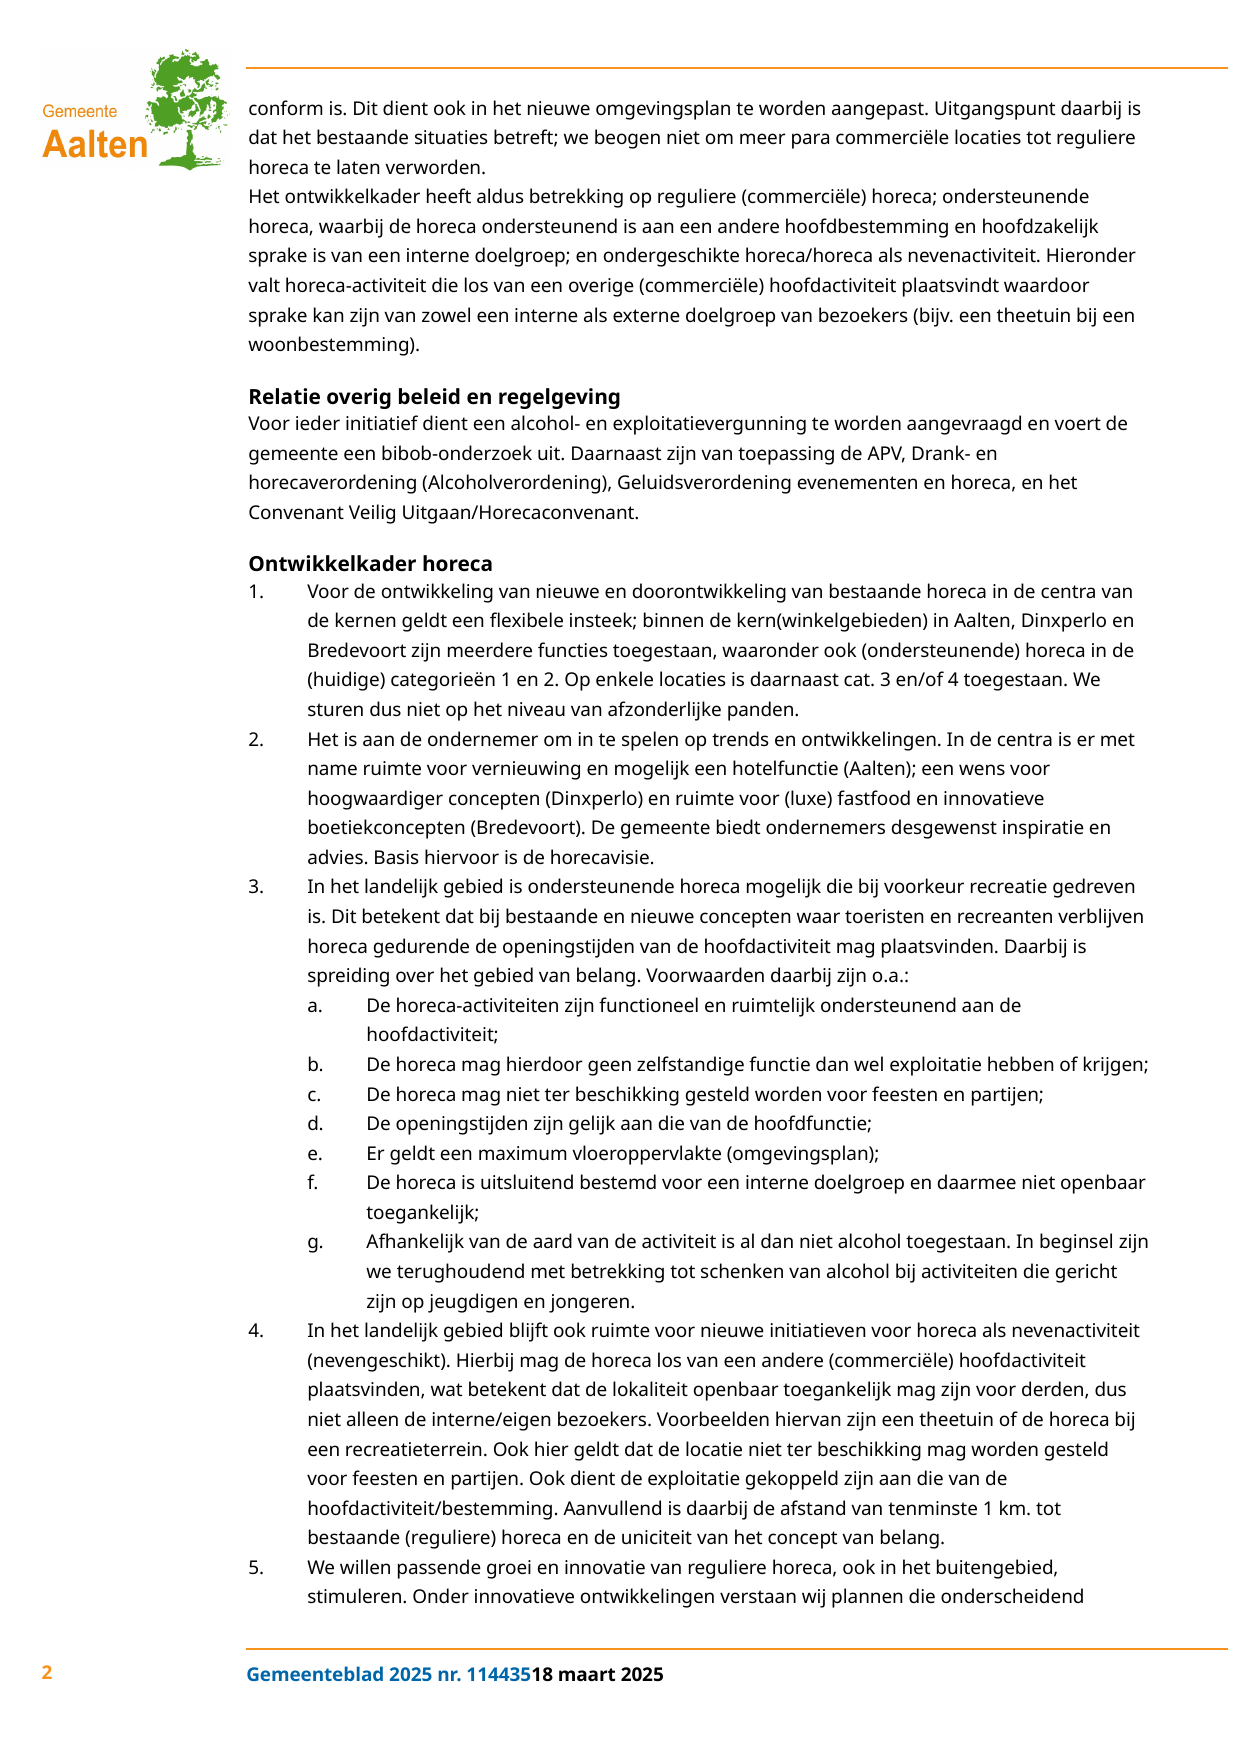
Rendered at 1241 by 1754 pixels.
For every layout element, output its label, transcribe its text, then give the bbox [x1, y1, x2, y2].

list In het landelijk gebied is ondersteunende horeca mogelijk die bij voorkeur recreatie gedreven is. Dit betekent dat bij bestaande en nieuwe concepten waar toeristen en recreanten verblijven horeca gedurende de openingstijden van de hoofdactiviteit mag plaatsvinden. Daarbij is spreiding over het gebied van belang. Voorwaarden daarbij zijn o.a.: [248, 874, 1152, 988]
list De horeca mag niet ter beschikking gesteld worden voor feesten en partijen; [307, 1081, 1152, 1107]
text conform is. Dit dient ook in het nieuwe omgevingsplan te worden aangepast. Uitgangspunt daarbij is dat het bestaande situaties betreft; we beogen niet om meer para commerciële locaties tot reguliere horeca te laten verworden. [248, 95, 1152, 180]
list Er geldt een maximum vloeroppervlakte (omgevingsplan); [307, 1140, 1152, 1166]
text Voor ieder initiatief dient een alcohol- en exploitatievergunning te worden aangevraagd en voert de gemeente een bibob-onderzoek uit. Daarnaast zijn van toepassing de APV, Drank- en horecaverordening (Alcoholverordening), Geluidsverordening evenementen en horeca, en het Convenant Veilig Uitgaan/Horecaconvenant. [248, 410, 1152, 525]
list De horeca is uitsluitend bestemd voor een interne doelgroep en daarmee niet openbaar toegankelijk; [307, 1169, 1152, 1225]
list Voor de ontwikkeling van nieuwe en doorontwikkeling van bestaande horeca in de centra van de kernen geldt een flexibele insteek; binnen de kern(winkelgebieden) in Aalten, Dinxperlo en Bredevoort zijn meerdere functies toegestaan, waaronder ook (ondersteunende) horeca in de (huidige) categorieën 1 en 2. Op enkele locaties is daarnaast cat. 3 en/of 4 toegestaan. We sturen dus niet op het niveau van afzonderlijke panden. [248, 578, 1152, 722]
list Het is aan de ondernemer om in te spelen op trends en ontwikkelingen. In de centra is er met name ruimte voor vernieuwing en mogelijk een hotelfunctie (Aalten); een wens voor hoogwaardiger concepten (Dinxperlo) en ruimte voor (luxe) fastfood en innovatieve boetiekconcepten (Bredevoort). De gemeente biedt ondernemers desgewenst inspiratie en advies. Basis hiervoor is de horecavisie. [248, 726, 1152, 870]
list De horeca mag hierdoor geen zelfstandige functie dan wel exploitatie hebben of krijgen; [307, 1051, 1152, 1077]
list De openingstijden zijn gelijk aan die van de hoofdfunctie; [307, 1110, 1152, 1136]
picture [41, 47, 231, 172]
list We willen passende groei en innovatie van reguliere horeca, ook in het buitengebied, stimuleren. Onder innovatieve ontwikkelingen verstaan wij plannen die onderscheidend [248, 1554, 1152, 1609]
text Relatie overig beleid en regelgeving [248, 382, 1152, 410]
text Het ontwikkelkader heeft aldus betrekking op reguliere (commerciële) horeca; ondersteunende horeca, waarbij de horeca ondersteunend is aan een andere hoofdbestemming en hoofdzakelijk sprake is van een interne doelgroep; en ondergeschikte horeca/horeca als nevenactiviteit. Hieronder valt horeca-activiteit die los van een overige (commerciële) hoofdactiviteit plaatsvindt waardoor sprake kan zijn van zowel een interne als externe doelgroep van bezoekers (bijv. een theetuin bij een woonbestemming). [248, 183, 1152, 357]
text Ontwikkelkader horeca [248, 549, 1152, 578]
list In het landelijk gebied blijft ook ruimte voor nieuwe initiatieven voor horeca als nevenactiviteit (nevengeschikt). Hierbij mag de horeca los van een andere (commerciële) hoofdactiviteit plaatsvinden, wat betekent dat de lokaliteit openbaar toegankelijk mag zijn voor derden, dus niet alleen de interne/eigen bezoekers. Voorbeelden hiervan zijn een theetuin of de horeca bij een recreatieterrein. Ook hier geldt dat de locatie niet ter beschikking mag worden gesteld voor feesten en partijen. Ook dient de exploitatie gekoppeld zijn aan die van de hoofdactiviteit/bestemming. Aanvullend is daarbij de afstand van tenminste 1 km. tot bestaande (reguliere) horeca en de uniciteit van het concept van belang. [248, 1317, 1152, 1550]
list Afhankelijk van de aard van de activiteit is al dan niet alcohol toegestaan. In beginsel zijn we terughoudend met betrekking tot schenken van alcohol bij activiteiten die gericht zijn op jeugdigen en jongeren. [307, 1229, 1152, 1314]
list De horeca-activiteiten zijn functioneel en ruimtelijk ondersteunend aan de hoofdactiviteit; [307, 992, 1152, 1047]
